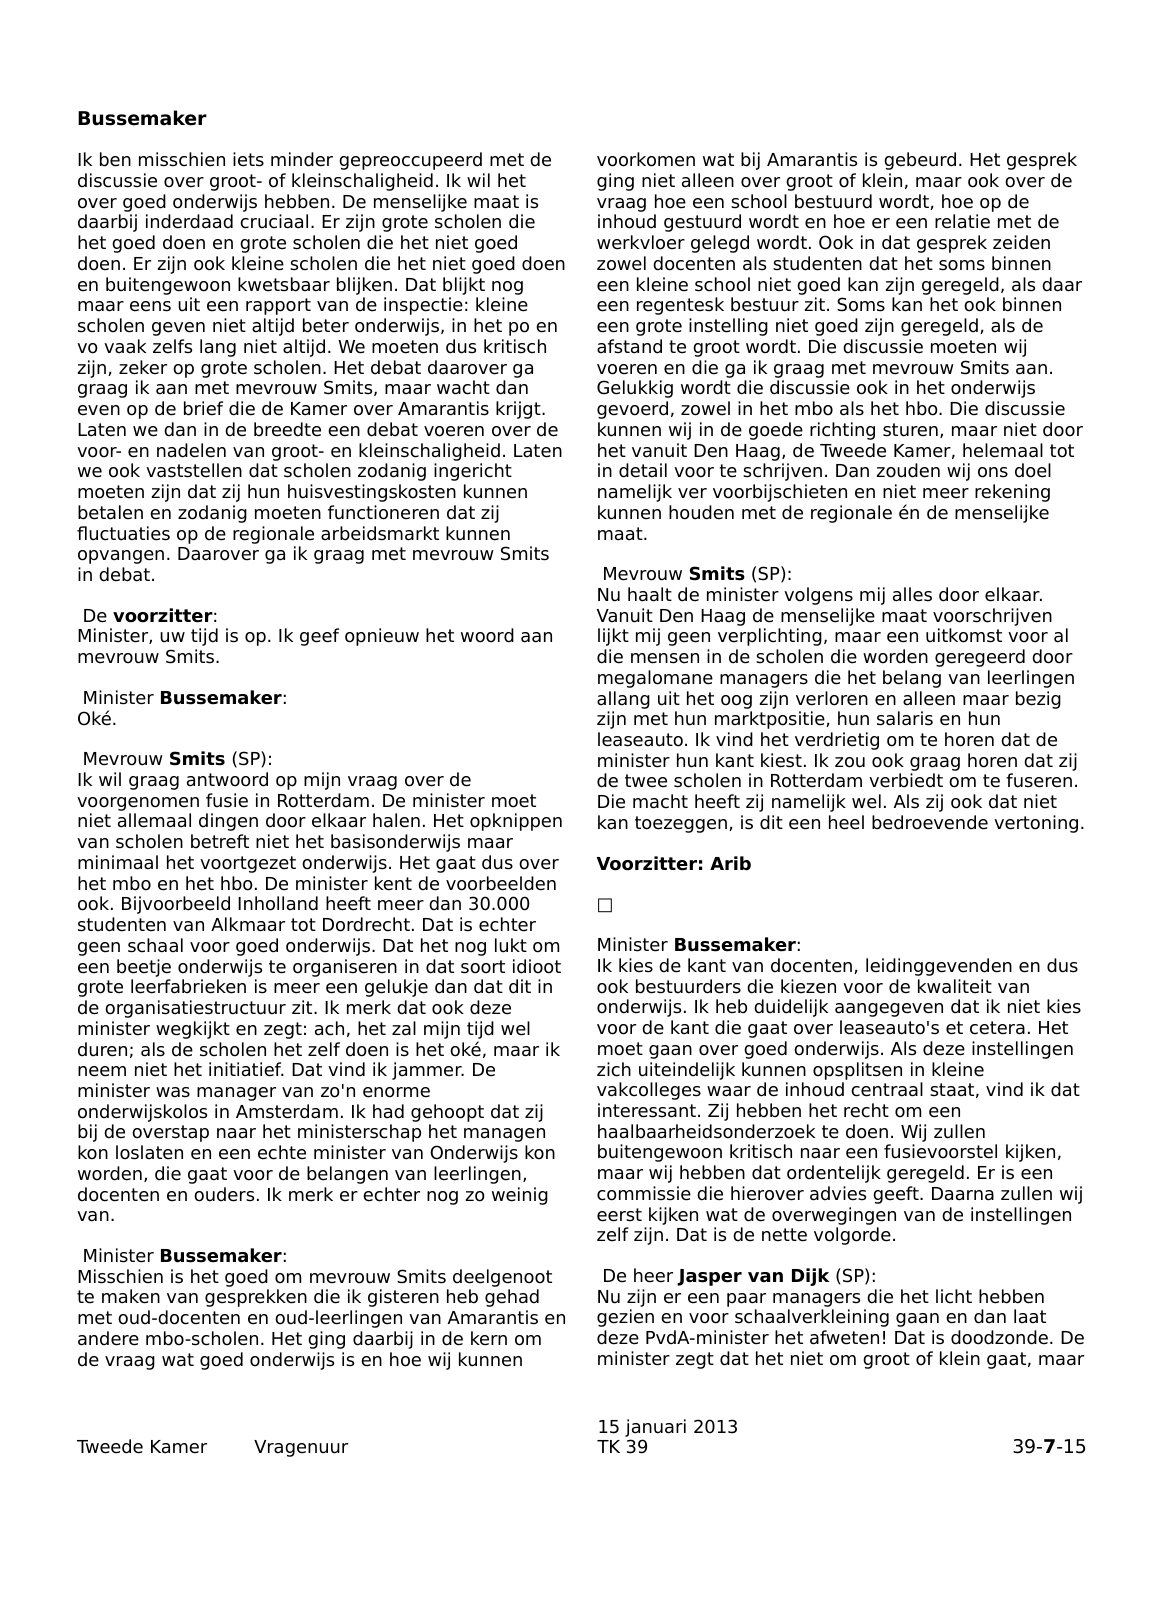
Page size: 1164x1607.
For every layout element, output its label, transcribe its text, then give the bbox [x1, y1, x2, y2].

text Misschien is het goed om mevrouw Smits deelgenoot te maken van gesprekken die ik gisteren heb gehad met oud-docenten en oud-leerlingen van Amarantis en andere mbo-scholen. Het ging daarbij in de kern om de vraag wat goed onderwijs is en hoe wij kunnen [77, 1267, 567, 1370]
text De voorzitter: [77, 606, 567, 626]
text De heer Jasper van Dijk (SP): [596, 1266, 1087, 1287]
text Minister, uw tijd is op. Ik geef opnieuw het woord aan mevrouw Smits. [77, 626, 567, 668]
text Nu haalt de minister volgens mij alles door elkaar. Vanuit Den Haag de menselijke maat voorschrijven lijkt mij geen verplichting, maar een uitkomst voor al die mensen in de scholen die worden geregeerd door megalomane managers die het belang van leerlingen allang uit het oog zijn verloren en alleen maar bezig zijn met hun marktpositie, hun salaris en hun leaseauto. Ik vind het verdrietig om te horen dat de minister hun kant kiest. Ik zou ook graag horen dat zij de twee scholen in Rotterdam verbiedt om te fuseren. Die macht heeft zij namelijk wel. Als zij ook dat niet kan toezeggen, is dit een heel bedroevende vertoning. [596, 585, 1087, 833]
text Mevrouw Smits (SP): [77, 749, 567, 770]
text Voorzitter: Arib [596, 853, 1087, 874]
text Mevrouw Smits (SP): [596, 564, 1087, 585]
text Ik ben misschien iets minder gepreoccupeerd met de discussie over groot- of kleinschaligheid. Ik wil het over goed onderwijs hebben. De menselijke maat is daarbij inderdaad cruciaal. Er zijn grote scholen die het goed doen en grote scholen die het niet goed doen. Er zijn ook kleine scholen die het niet goed doen en buitengewoon kwetsbaar blijken. Dat blijkt nog maar eens uit een rapport van de inspectie: kleine scholen geven niet altijd beter onderwijs, in het po en vo vaak zelfs lang niet altijd. We moeten dus kritisch zijn, zeker op grote scholen. Het debat daarover ga graag ik aan met mevrouw Smits, maar wacht dan even op de brief die de Kamer over Amarantis krijgt. Laten we dan in de breedte een debat voeren over de voor- en nadelen van groot- en kleinschaligheid. Laten we ook vaststellen dat scholen zodanig ingericht moeten zijn dat zij hun huisvestingskosten kunnen betalen en zodanig moeten functioneren dat zij fluctuaties op de regionale arbeidsmarkt kunnen opvangen. Daarover ga ik graag met mevrouw Smits in debat. [77, 150, 567, 586]
text Minister Bussemaker: [77, 1246, 567, 1267]
text voorkomen wat bij Amarantis is gebeurd. Het gesprek ging niet alleen over groot of klein, maar ook over de vraag hoe een school bestuurd wordt, hoe op de inhoud gestuurd wordt en hoe er een relatie met de werkvloer gelegd wordt. Ook in dat gesprek zeiden zowel docenten als studenten dat het soms binnen een kleine school niet goed kan zijn geregeld, als daar een regentesk bestuur zit. Soms kan het ook binnen een grote instelling niet goed zijn geregeld, als de afstand te groot wordt. Die discussie moeten wij voeren en die ga ik graag met mevrouw Smits aan. Gelukkig wordt die discussie ook in het onderwijs gevoerd, zowel in het mbo als het hbo. Die discussie kunnen wij in de goede richting sturen, maar niet door het vanuit Den Haag, de Tweede Kamer, helemaal tot in detail voor te schrijven. Dan zouden wij ons doel namelijk ver voorbijschieten en niet meer rekening kunnen houden met de regionale én de menselijke maat. [596, 150, 1087, 544]
text Nu zijn er een paar managers die het licht hebben gezien en voor schaalverkleining gaan en dan laat deze PvdA-minister het afweten! Dat is doodzonde. De minister zegt dat het niet om groot of klein gaat, maar [596, 1287, 1087, 1369]
text Minister Bussemaker: [77, 688, 567, 708]
text Minister Bussemaker: [596, 935, 1087, 956]
text Ik kies de kant van docenten, leidinggevenden en dus ook bestuurders die kiezen voor de kwaliteit van onderwijs. Ik heb duidelijk aangegeven dat ik niet kies voor de kant die gaat over leaseauto's et cetera. Het moet gaan over goed onderwijs. Als deze instellingen zich uiteindelijk kunnen opsplitsen in kleine vakcolleges waar de inhoud centraal staat, vind ik dat interessant. Zij hebben het recht om een haalbaarheidsonderzoek te doen. Wij zullen buitengewoon kritisch naar een fusievoorstel kijken, maar wij hebben dat ordentelijk geregeld. Er is een commissie die hierover advies geeft. Daarna zullen wij eerst kijken wat de overwegingen van de instellingen zelf zijn. Dat is de nette volgorde. [596, 956, 1087, 1246]
text Ik wil graag antwoord op mijn vraag over de voorgenomen fusie in Rotterdam. De minister moet niet allemaal dingen door elkaar halen. Het opknippen van scholen betreft niet het basisonderwijs maar minimaal het voortgezet onderwijs. Het gaat dus over het mbo en het hbo. De minister kent de voorbeelden ook. Bijvoorbeeld Inholland heeft meer dan 30.000 studenten van Alkmaar tot Dordrecht. Dat is echter geen schaal voor goed onderwijs. Dat het nog lukt om een beetje onderwijs te organiseren in dat soort idioot grote leerfabrieken is meer een gelukje dan dat dit in de organisatiestructuur zit. Ik merk dat ook deze minister wegkijkt en zegt: ach, het zal mijn tijd wel duren; als de scholen het zelf doen is het oké, maar ik neem niet het initiatief. Dat vind ik jammer. De minister was manager van zo'n enorme onderwijskolos in Amsterdam. Ik had gehoopt dat zij bij de overstap naar het ministerschap het managen kon loslaten en een echte minister van Onderwijs kon worden, die gaat voor de belangen van leerlingen, docenten en ouders. Ik merk er echter nog zo weinig van. [77, 770, 567, 1226]
text Oké. [77, 708, 567, 729]
text □ [596, 894, 1087, 915]
